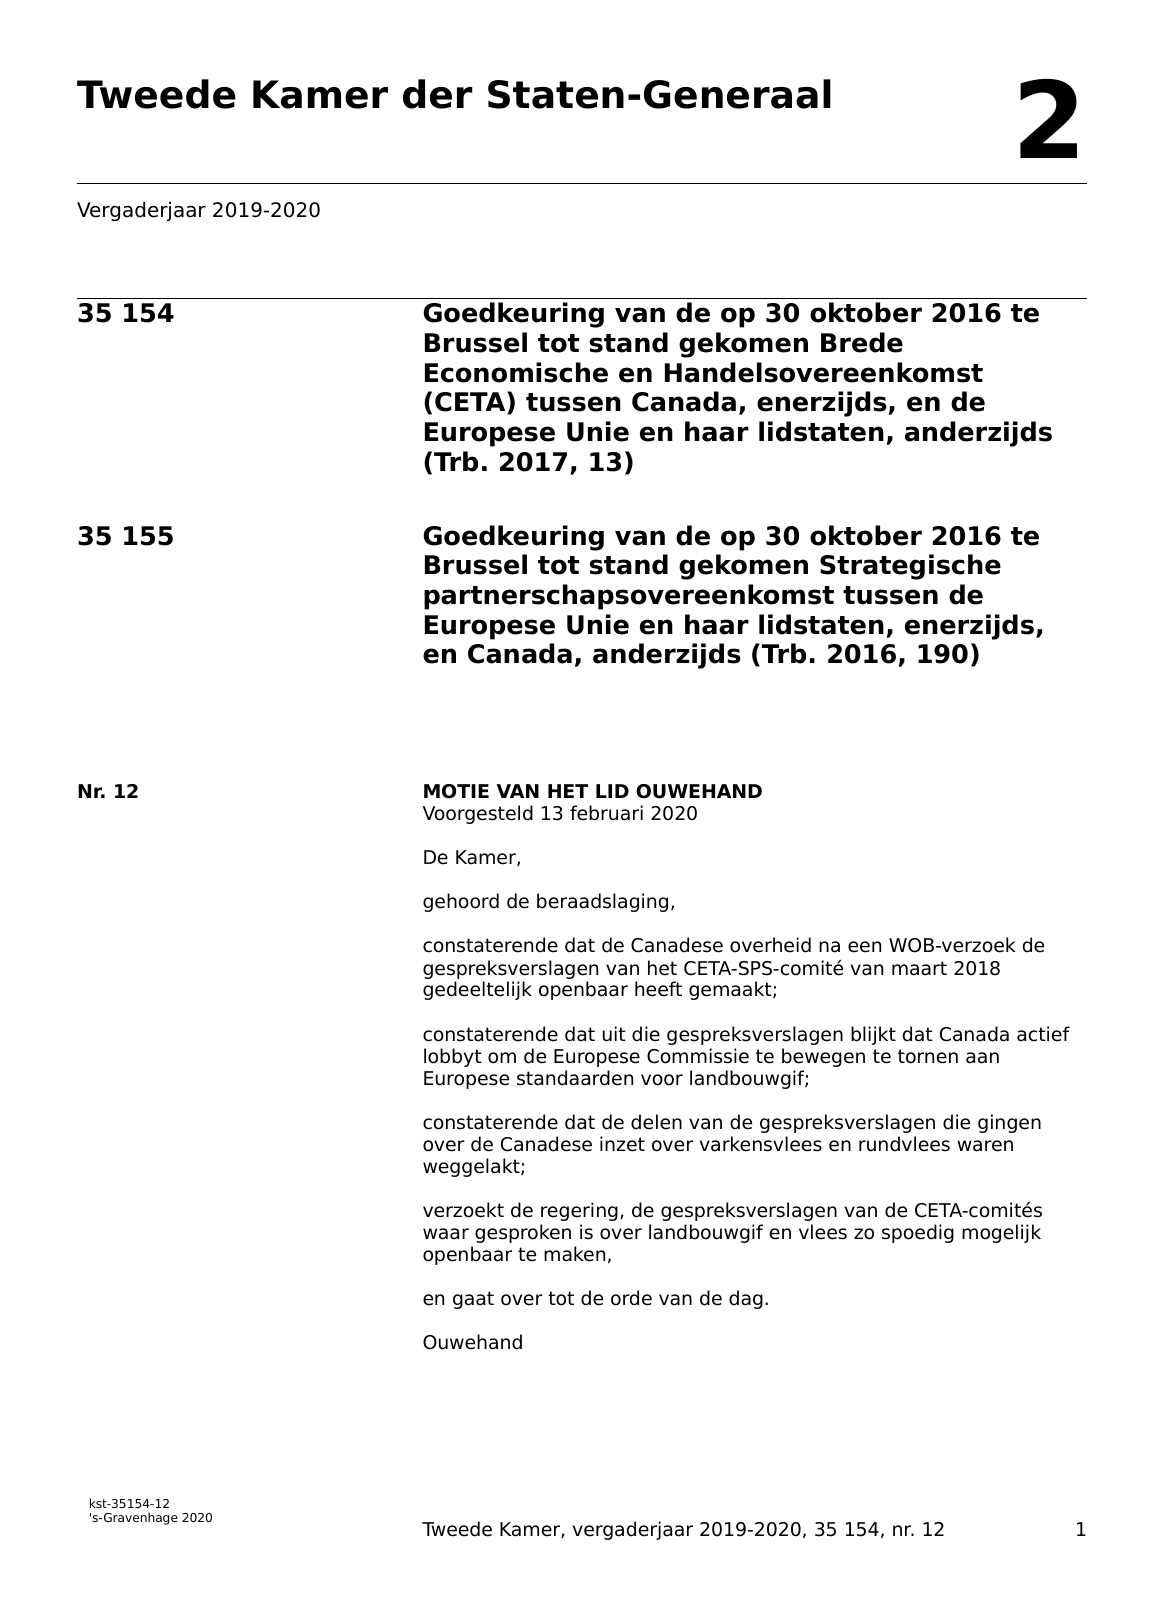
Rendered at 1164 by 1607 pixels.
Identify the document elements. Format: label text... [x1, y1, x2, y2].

text De Kamer, [422, 847, 1087, 869]
subtitle Nr. 12 MOTIE VAN HET LID OUWEHAND [77, 781, 1087, 803]
text kst-35154-12 [88, 1497, 323, 1511]
text constaterende dat de Canadese overheid na een WOB-verzoek de gespreksverslagen van het CETA-SPS-comité van maart 2018 gedeeltelijk openbaar heeft gemaakt; [422, 935, 1087, 1001]
table_header 2 [886, 59, 1087, 183]
subtitle 35 154 Goedkeuring van de op 30 oktober 2016 te Brussel tot stand gekomen Brede Economische en Handelsovereenkomst (CETA) tussen Canada, enerzijds, en de Europese Unie en haar lidstaten, anderzijds (Trb. 2017, 13) [77, 299, 1087, 477]
subtitle 35 155 Goedkeuring van de op 30 oktober 2016 te Brussel tot stand gekomen Strategische partnerschapsovereenkomst tussen de Europese Unie en haar lidstaten, enerzijds, en Canada, anderzijds (Trb. 2016, 190) [77, 521, 1087, 670]
text verzoekt de regering, de gespreksverslagen van de CETA-comités waar gesproken is over landbouwgif en vlees zo spoedig mogelijk openbaar te maken, [422, 1200, 1087, 1266]
table_header Tweede Kamer der Staten-Generaal [77, 59, 886, 183]
text gehoord de beraadslaging, [422, 891, 1087, 913]
text Voorgesteld 13 februari 2020 [422, 803, 1087, 825]
text en gaat over tot de orde van de dag. [422, 1288, 1087, 1310]
text Ouwehand [422, 1332, 1087, 1354]
text constaterende dat uit die gespreksverslagen blijkt dat Canada actief lobbyt om de Europese Commissie te bewegen te tornen aan Europese standaarden voor landbouwgif; [422, 1023, 1087, 1089]
text constaterende dat de delen van de gespreksverslagen die gingen over de Canadese inzet over varkensvlees en rundvlees waren weggelakt; [422, 1112, 1087, 1178]
text 's-Gravenhage 2020 [88, 1511, 323, 1525]
table_cell Vergaderjaar 2019-2020 [77, 184, 1087, 298]
